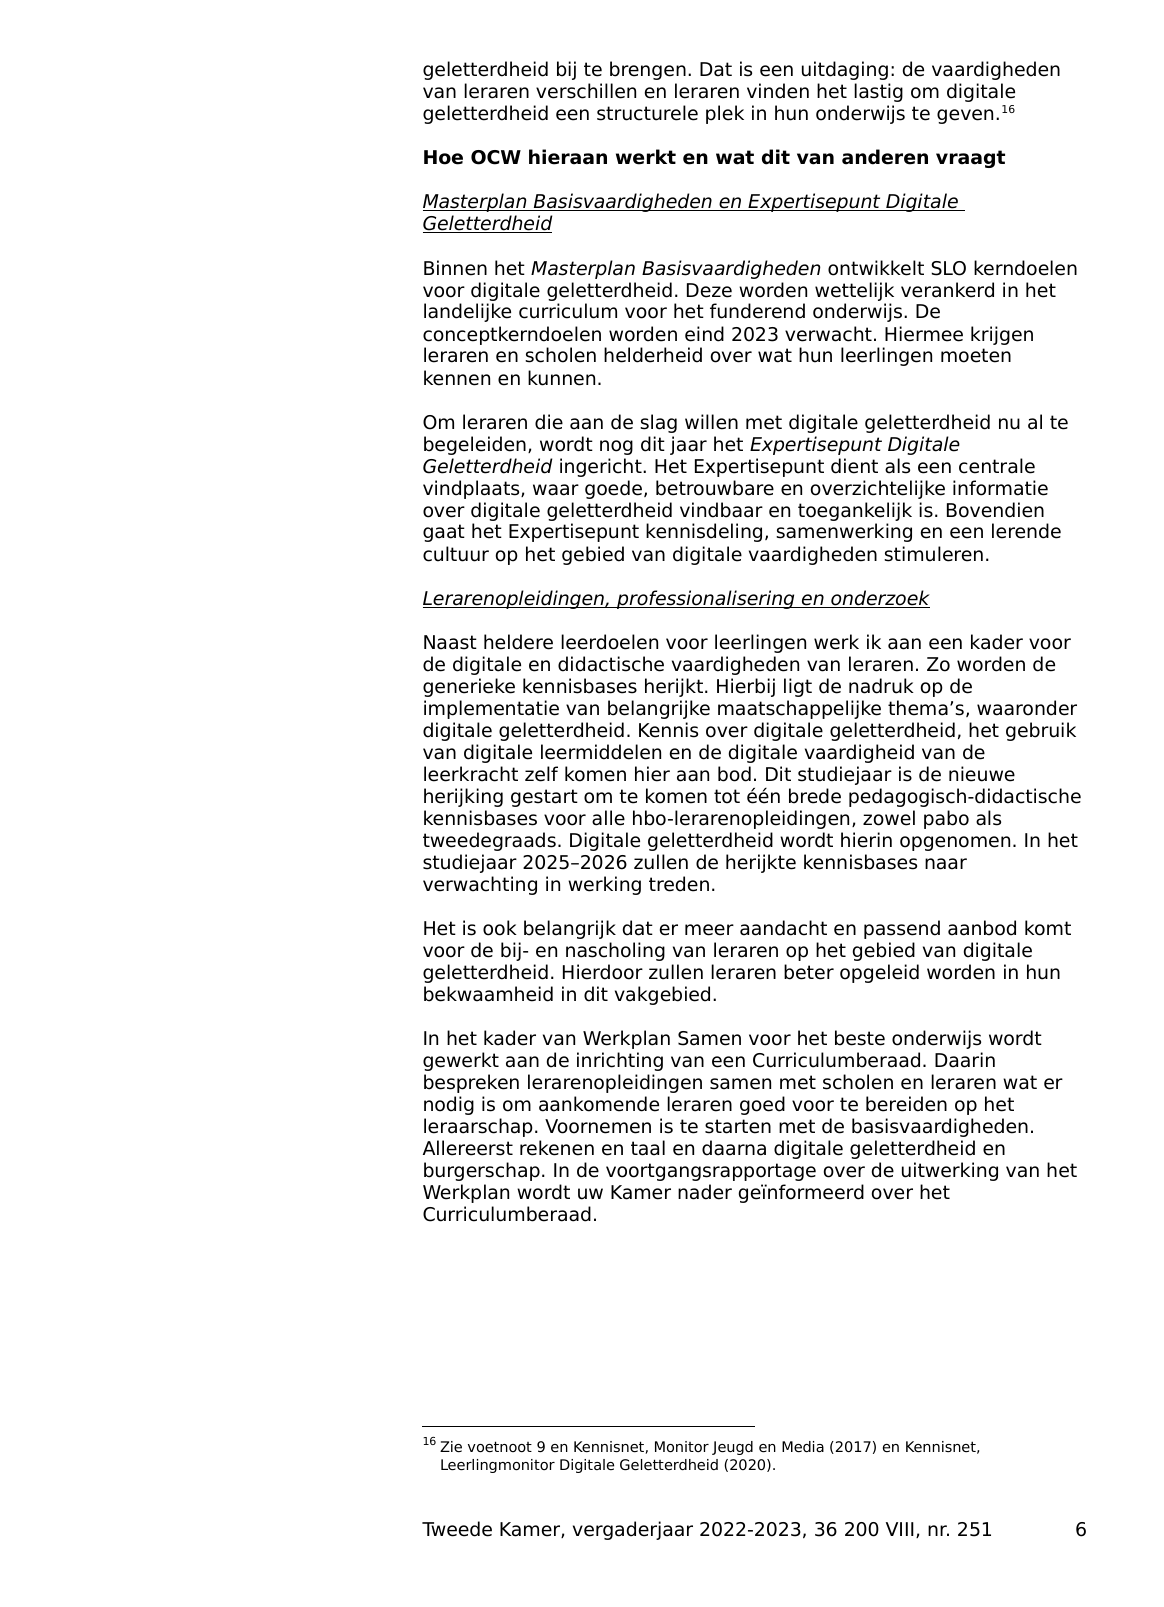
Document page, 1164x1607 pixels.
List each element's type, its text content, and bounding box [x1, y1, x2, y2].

subtitle Masterplan Basisvaardigheden en Expertisepunt Digitale Geletterdheid [422, 191, 1087, 235]
text Naast heldere leerdoelen voor leerlingen werk ik aan een kader voor de digitale en didactische vaardigheden van leraren. Zo worden de generieke kennisbases herijkt. Hierbij ligt de nadruk op de implementatie van belangrijke maatschappelijke thema’s, waaronder digitale geletterdheid. Kennis over digitale geletterdheid, het gebruik van digitale leermiddelen en de digitale vaardigheid van de leerkracht zelf komen hier aan bod. Dit studiejaar is de nieuwe herijking gestart om te komen tot één brede pedagogisch-didactische kennisbases voor alle hbo-lerarenopleidingen, zowel pabo als tweedegraads. Digitale geletterdheid wordt hierin opgenomen. In het studiejaar 2025–2026 zullen de herijkte kennisbases naar verwachting in werking treden. [422, 632, 1087, 896]
text geletterdheid bij te brengen. Dat is een uitdaging: de vaardigheden van leraren verschillen en leraren vinden het lastig om digitale geletterdheid een structurele plek in hun onderwijs te geven. [422, 59, 1087, 125]
subtitle Hoe OCW hieraan werkt en wat dit van anderen vraagt [422, 147, 1087, 169]
text In het kader van Werkplan Samen voor het beste onderwijs wordt gewerkt aan de inrichting van een Curriculumberaad. Daarin bespreken lerarenopleidingen samen met scholen en leraren wat er nodig is om aankomende leraren goed voor te bereiden op het leraarschap. Voornemen is te starten met de basisvaardigheden. Allereerst rekenen en taal en daarna digitale geletterdheid en burgerschap. In de voortgangsrapportage over de uitwerking van het Werkplan wordt uw Kamer nader geïnformeerd over het Curriculumberaad. [422, 1028, 1087, 1226]
text Binnen het Masterplan Basisvaardigheden ontwikkelt SLO kerndoelen voor digitale geletterdheid. Deze worden wettelijk verankerd in het landelijke curriculum voor het funderend onderwijs. De conceptkerndoelen worden eind 2023 verwacht. Hiermee krijgen leraren en scholen helderheid over wat hun leerlingen moeten kennen en kunnen. [422, 257, 1087, 389]
text Om leraren die aan de slag willen met digitale geletterdheid nu al te begeleiden, wordt nog dit jaar het Expertisepunt Digitale Geletterdheid ingericht. Het Expertisepunt dient als een centrale vindplaats, waar goede, betrouwbare en overzichtelijke informatie over digitale geletterdheid vindbaar en toegankelijk is. Bovendien gaat het Expertisepunt kennisdeling, samenwerking en een lerende cultuur op het gebied van digitale vaardigheden stimuleren. [422, 412, 1087, 565]
text Zie voetnoot 9 en Kennisnet, Monitor Jeugd en Media (2017) en Kennisnet, Leerlingmonitor Digitale Geletterdheid (2020). [422, 1435, 1087, 1474]
subtitle Lerarenopleidingen, professionalisering en onderzoek [422, 588, 1087, 609]
text Het is ook belangrijk dat er meer aandacht en passend aanbod komt voor de bij- en nascholing van leraren op het gebied van digitale geletterdheid. Hierdoor zullen leraren beter opgeleid worden in hun bekwaamheid in dit vakgebied. [422, 918, 1087, 1006]
